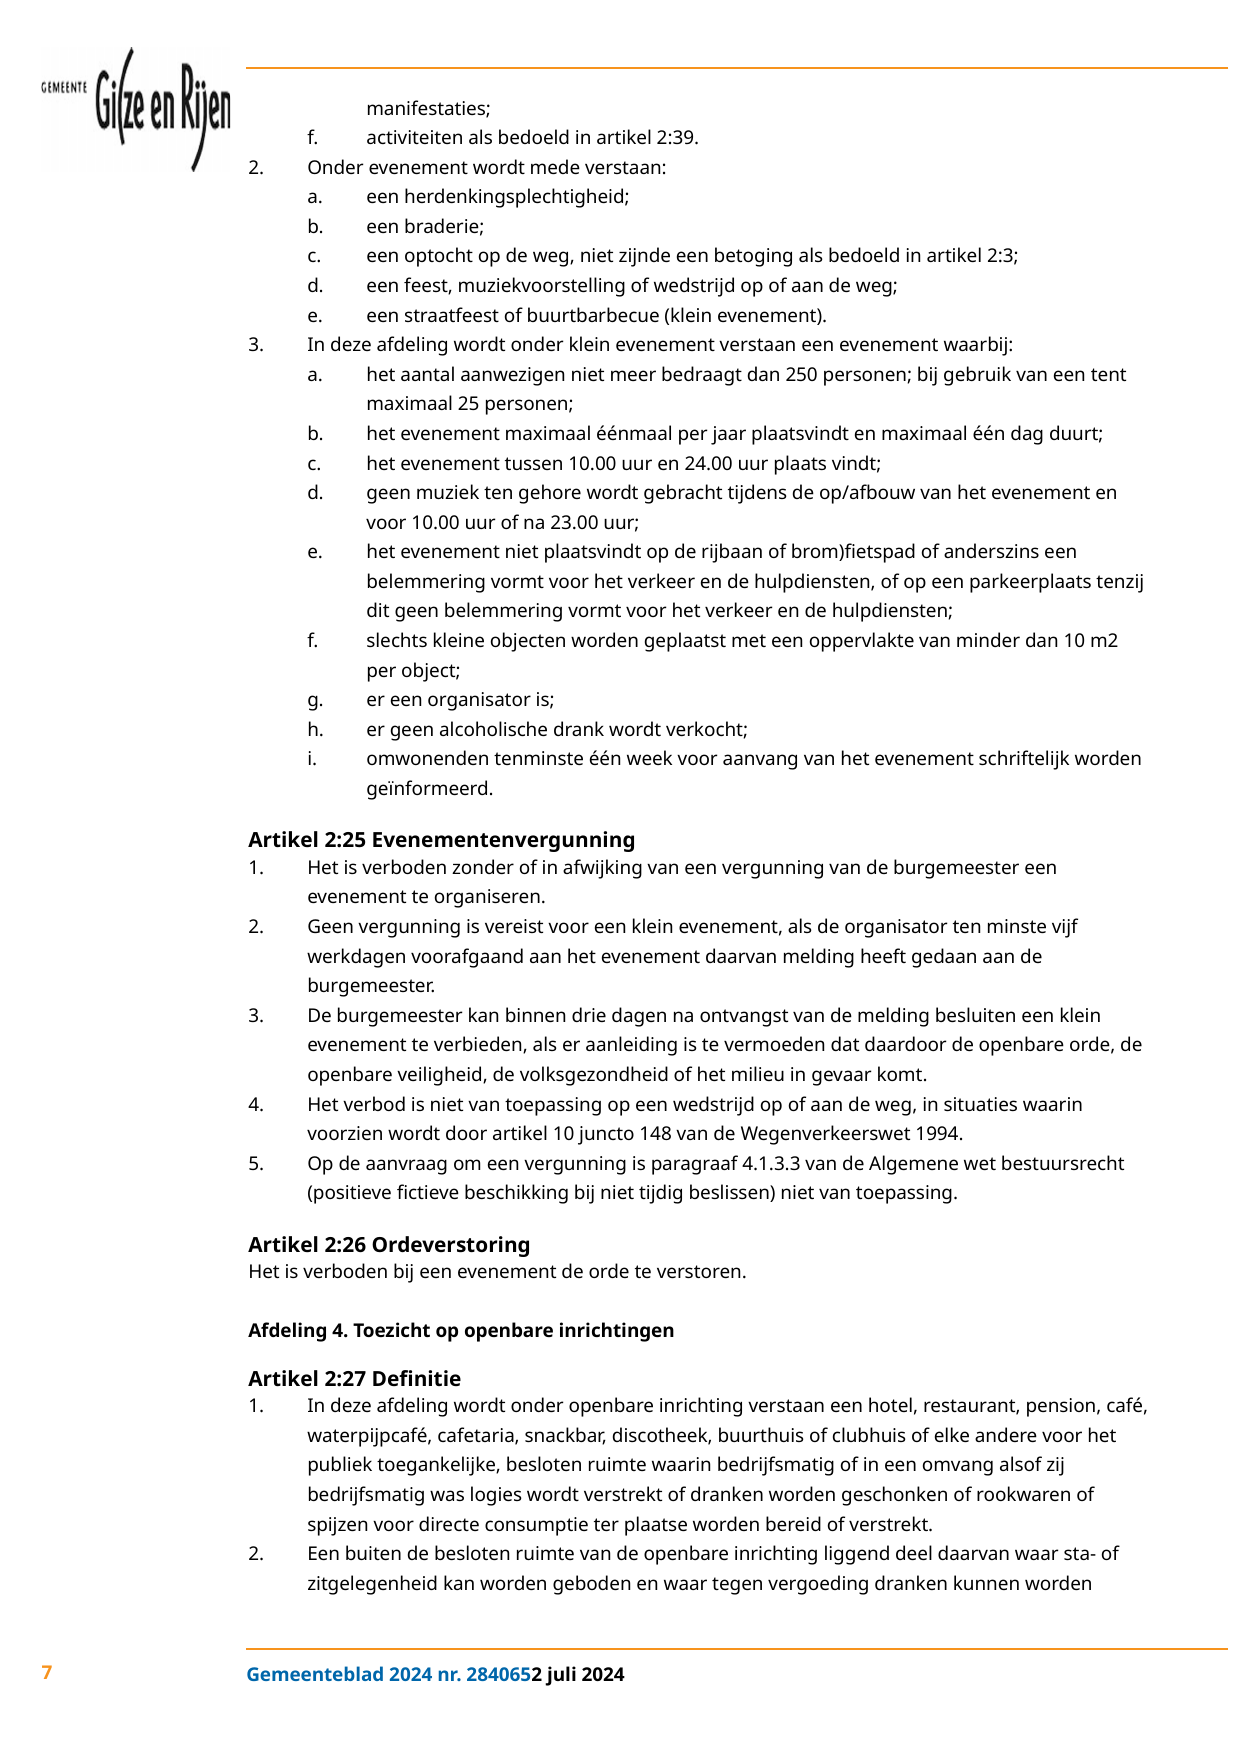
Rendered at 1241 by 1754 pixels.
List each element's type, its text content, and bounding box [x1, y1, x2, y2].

picture [41, 47, 231, 172]
text Artikel 2:25 Evenementenvergunning [248, 826, 1152, 854]
text Artikel 2:26 Ordeverstoring [248, 1230, 1152, 1258]
text Artikel 2:27 Definitie [248, 1364, 1152, 1392]
list een straatfeest of buurtbarbecue (klein evenement). [307, 302, 1152, 328]
list Geen vergunning is vereist voor een klein evenement, als de organisator ten minste vijf werkdagen voorafgaand aan het evenement daarvan melding heeft gedaan aan de burgemeester. [248, 913, 1152, 998]
list het evenement maximaal éénmaal per jaar plaatsvindt en maximaal één dag duurt; [307, 420, 1152, 446]
list activiteiten als bedoeld in artikel 2:39. [307, 124, 1152, 150]
list er een organisator is; [307, 686, 1152, 712]
list In deze afdeling wordt onder klein evenement verstaan een evenement waarbij: [248, 331, 1152, 357]
list In deze afdeling wordt onder openbare inrichting verstaan een hotel, restaurant, pension, café, waterpijpcafé, cafetaria, snackbar, discotheek, buurthuis of clubhuis of elke andere voor het publiek toegankelijke, besloten ruimte waarin bedrijfsmatig of in een omvang alsof zij bedrijfsmatig was logies wordt verstrekt of dranken worden geschonken of rookwaren of spijzen voor directe consumptie ter plaatse worden bereid of verstrekt. [248, 1392, 1152, 1537]
text Het is verboden bij een evenement de orde te verstoren. [248, 1258, 1152, 1284]
list er geen alcoholische drank wordt verkocht; [307, 716, 1152, 742]
list omwonenden tenminste één week voor aanvang van het evenement schriftelijk worden geïnformeerd. [307, 746, 1152, 801]
list Onder evenement wordt mede verstaan: [248, 154, 1152, 180]
list De burgemeester kan binnen drie dagen na ontvangst van de melding besluiten een klein evenement te verbieden, als er aanleiding is te vermoeden dat daardoor de openbare orde, de openbare veiligheid, de volksgezondheid of het milieu in gevaar komt. [248, 1002, 1152, 1087]
list een braderie; [307, 213, 1152, 239]
list manifestaties; [307, 95, 1152, 121]
list een optocht op de weg, niet zijnde een betoging als bedoeld in artikel 2:3; [307, 243, 1152, 268]
list een feest, muziekvoorstelling of wedstrijd op of aan de weg; [307, 272, 1152, 298]
list Een buiten de besloten ruimte van de openbare inrichting liggend deel daarvan waar sta- of zitgelegenheid kan worden geboden en waar tegen vergoeding dranken kunnen worden [248, 1540, 1152, 1596]
list Het is verboden zonder of in afwijking van een vergunning van de burgemeester een evenement te organiseren. [248, 854, 1152, 909]
list het evenement tussen 10.00 uur en 24.00 uur plaats vindt; [307, 450, 1152, 476]
list het aantal aanwezigen niet meer bedraagt dan 250 personen; bij gebruik van een tent maximaal 25 personen; [307, 361, 1152, 416]
list geen muziek ten gehore wordt gebracht tijdens de op/afbouw van het evenement en voor 10.00 uur of na 23.00 uur; [307, 479, 1152, 535]
list slechts kleine objecten worden geplaatst met een oppervlakte van minder dan 10 m2 per object; [307, 627, 1152, 683]
list Het verbod is niet van toepassing op een wedstrijd op of aan de weg, in situaties waarin voorzien wordt door artikel 10 juncto 148 van de Wegenverkeerswet 1994. [248, 1091, 1152, 1146]
list een herdenkingsplechtigheid; [307, 183, 1152, 209]
list Op de aanvraag om een vergunning is paragraaf 4.1.3.3 van de Algemene wet bestuursrecht (positieve fictieve beschikking bij niet tijdig beslissen) niet van toepassing. [248, 1150, 1152, 1205]
list het evenement niet plaatsvindt op de rijbaan of brom)fietspad of anderszins een belemmering vormt voor het verkeer en de hulpdiensten, of op een parkeerplaats tenzij dit geen belemmering vormt voor het verkeer en de hulpdiensten; [307, 538, 1152, 623]
text Afdeling 4. Toezicht op openbare inrichtingen [248, 1317, 1152, 1343]
